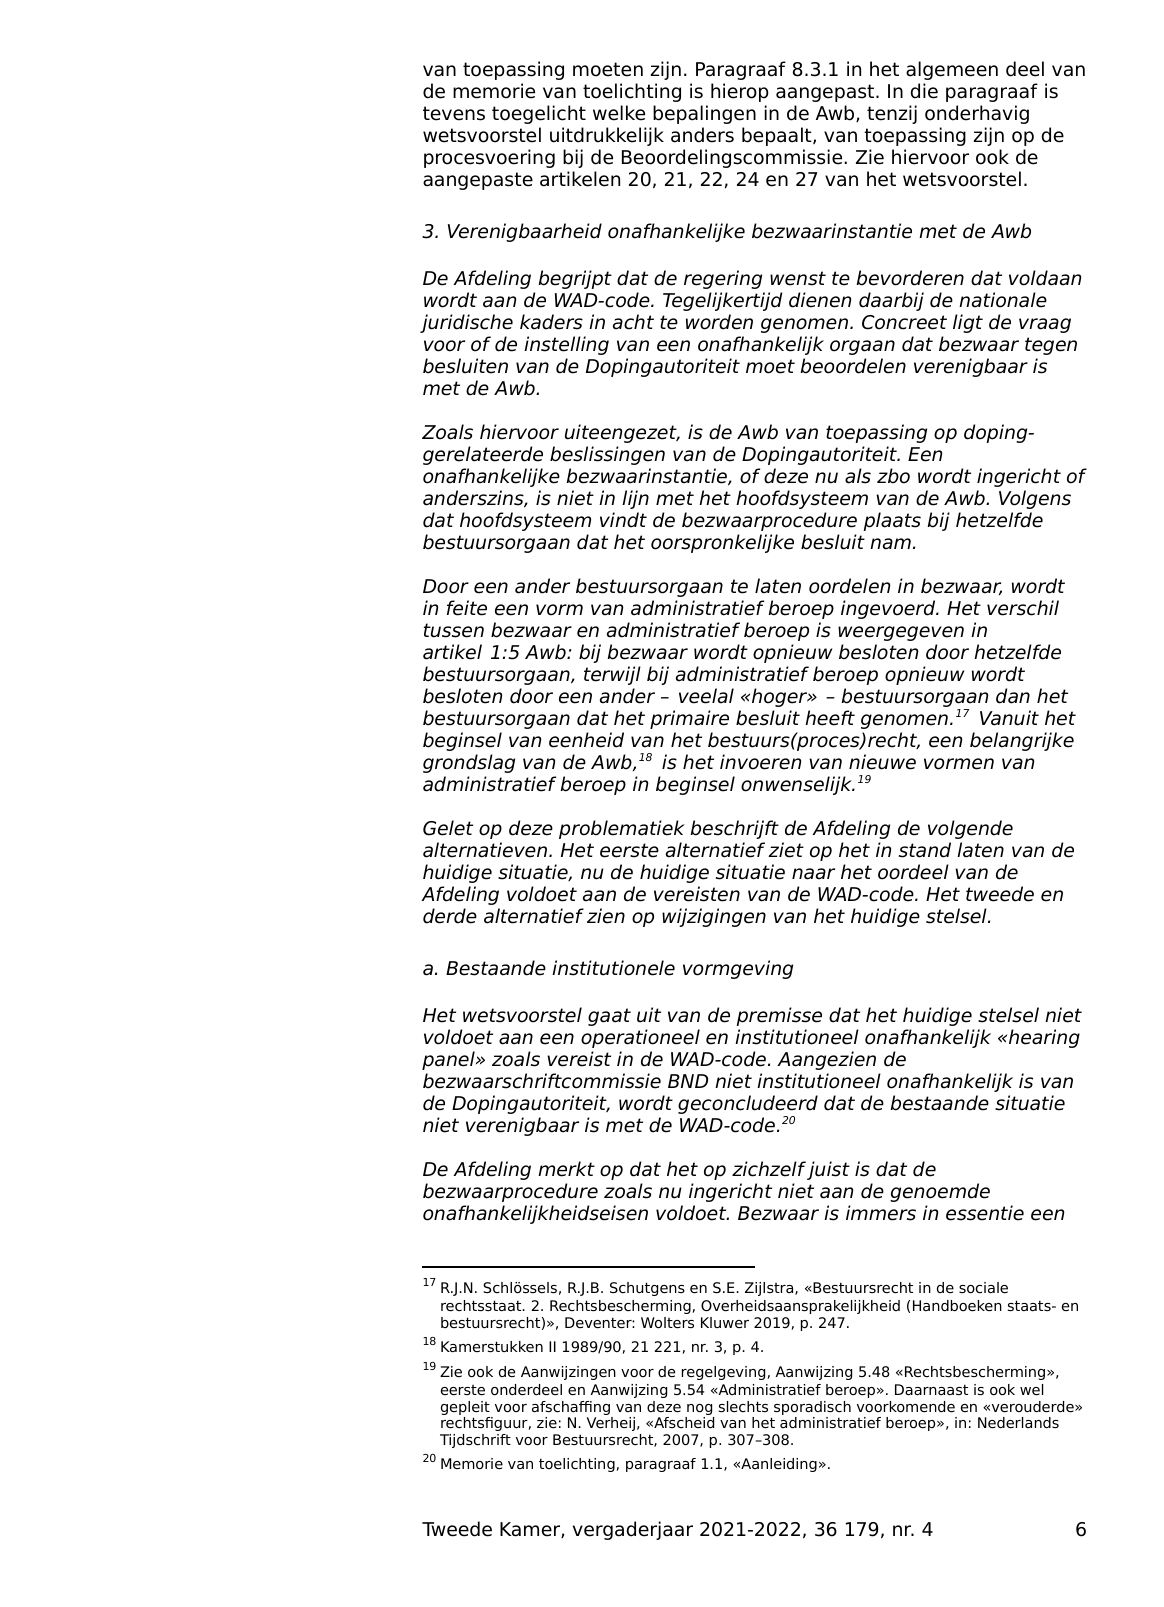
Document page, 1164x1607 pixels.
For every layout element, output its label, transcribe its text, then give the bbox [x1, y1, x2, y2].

text Door een ander bestuursorgaan te laten oordelen in bezwaar, wordt in feite een vorm van administratief beroep ingevoerd. Het verschil tussen bezwaar en administratief beroep is weergegeven in artikel 1:5 Awb: bij bezwaar wordt opnieuw besloten door hetzelfde bestuursorgaan, terwijl bij administratief beroep opnieuw wordt besloten door een ander – veelal «hoger» – bestuursorgaan dan het bestuursorgaan dat het primaire besluit heeft genomen. Vanuit het beginsel van eenheid van het bestuurs(proces)recht, een belangrijke grondslag van de Awb, is het invoeren van nieuwe vormen van administratief beroep in beginsel onwenselijk. [422, 576, 1087, 796]
text Het wetsvoorstel gaat uit van de premisse dat het huidige stelsel niet voldoet aan een operationeel en institutioneel onafhankelijk «hearing panel» zoals vereist in de WAD-code. Aangezien de bezwaarschriftcommissie BND niet institutioneel onafhankelijk is van de Dopingautoriteit, wordt geconcludeerd dat de bestaande situatie niet verenigbaar is met de WAD-code. [422, 1005, 1087, 1137]
text van toepassing moeten zijn. Paragraaf 8.3.1 in het algemeen deel van de memorie van toelichting is hierop aangepast. In die paragraaf is tevens toegelicht welke bepalingen in de Awb, tenzij onderhavig wetsvoorstel uitdrukkelijk anders bepaalt, van toepassing zijn op de procesvoering bij de Beoordelingscommissie. Zie hiervoor ook de aangepaste artikelen 20, 21, 22, 24 en 27 van het wetsvoorstel. [422, 59, 1087, 191]
text De Afdeling begrijpt dat de regering wenst te bevorderen dat voldaan wordt aan de WAD-code. Tegelijkertijd dienen daarbij de nationale juridische kaders in acht te worden genomen. Concreet ligt de vraag voor of de instelling van een onafhankelijk orgaan dat bezwaar tegen besluiten van de Dopingautoriteit moet beoordelen verenigbaar is met de Awb. [422, 268, 1087, 400]
text Kamerstukken II 1989/90, 21 221, nr. 3, p. 4. [422, 1335, 1087, 1357]
text Zoals hiervoor uiteengezet, is de Awb van toepassing op doping-gerelateerde beslissingen van de Dopingautoriteit. Een onafhankelijke bezwaarinstantie, of deze nu als zbo wordt ingericht of anderszins, is niet in lijn met het hoofdsysteem van de Awb. Volgens dat hoofdsysteem vindt de bezwaarprocedure plaats bij hetzelfde bestuursorgaan dat het oorspronkelijke besluit nam. [422, 422, 1087, 554]
text R.J.N. Schlössels, R.J.B. Schutgens en S.E. Zijlstra, «Bestuursrecht in de sociale rechtsstaat. 2. Rechtsbescherming, Overheidsaansprakelijkheid (Handboeken staats- en bestuursrecht)», Deventer: Wolters Kluwer 2019, p. 247. [422, 1276, 1087, 1332]
subtitle 3. Verenigbaarheid onafhankelijke bezwaarinstantie met de Awb [422, 221, 1087, 243]
subtitle a. Bestaande institutionele vormgeving [422, 958, 1087, 980]
text De Afdeling merkt op dat het op zichzelf juist is dat de bezwaarprocedure zoals nu ingericht niet aan de genoemde onafhankelijkheidseisen voldoet. Bezwaar is immers in essentie een [422, 1159, 1087, 1225]
text Gelet op deze problematiek beschrijft de Afdeling de volgende alternatieven. Het eerste alternatief ziet op het in stand laten van de huidige situatie, nu de huidige situatie naar het oordeel van de Afdeling voldoet aan de vereisten van de WAD-code. Het tweede en derde alternatief zien op wijzigingen van het huidige stelsel. [422, 818, 1087, 928]
text Zie ook de Aanwijzingen voor de regelgeving, Aanwijzing 5.48 «Rechtsbescherming», eerste onderdeel en Aanwijzing 5.54 «Administratief beroep». Daarnaast is ook wel gepleit voor afschaffing van deze nog slechts sporadisch voorkomende en «verouderde» rechtsfiguur, zie: N. Verheij, «Afscheid van het administratief beroep», in: Nederlands Tijdschrift voor Bestuursrecht, 2007, p. 307–308. [422, 1360, 1087, 1449]
text Memorie van toelichting, paragraaf 1.1, «Aanleiding». [422, 1452, 1087, 1474]
